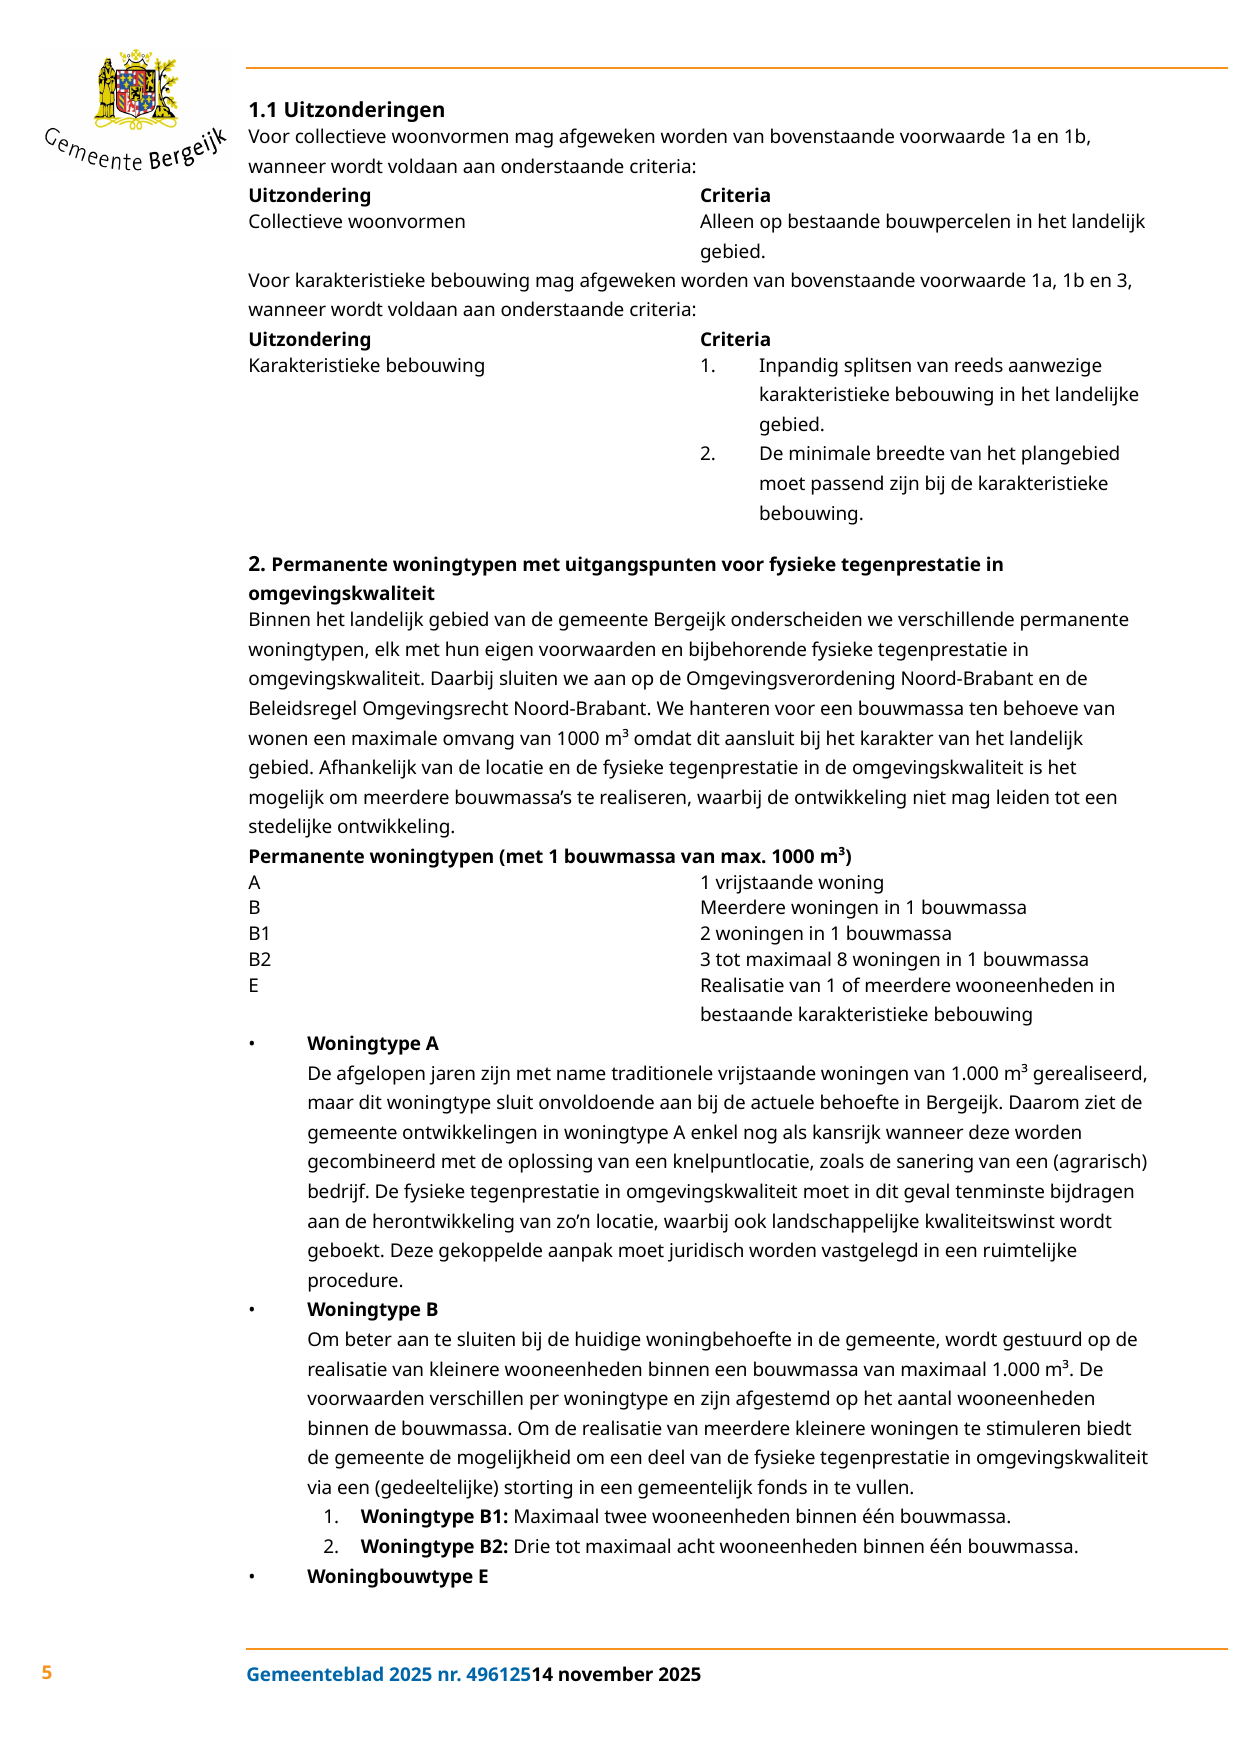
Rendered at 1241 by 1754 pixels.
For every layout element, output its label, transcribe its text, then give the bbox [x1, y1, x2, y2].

table_cell 2 woningen in 1 bouwmassa [700, 920, 1152, 946]
table_header Criteria [700, 326, 1152, 352]
table_cell B2 [248, 946, 700, 972]
table_cell Karakteristieke bebouwing [248, 352, 700, 525]
table_header Criteria [700, 183, 1152, 208]
table_header Permanente woningtypen (met 1 bouwmassa van max. 1000 m³) [248, 843, 1152, 869]
list Woningbouwtype E [248, 1563, 1152, 1588]
list De afgelopen jaren zijn met name traditionele vrijstaande woningen van 1.000 m³ gerealiseerd, maar dit woningtype sluit onvoldoende aan bij de actuele behoefte in Bergeijk. Daarom ziet de gemeente ontwikkelingen in woningtype A enkel nog als kansrijk wanneer deze worden gecombineerd met de oplossing van een knelpuntlocatie, zoals de sanering van een (agrarisch) bedrijf. De fysieke tegenprestatie in omgevingskwaliteit moet in dit geval tenminste bijdragen aan de herontwikkeling van zo’n locatie, waarbij ook landschappelijke kwaliteitswinst wordt geboekt. Deze gekoppelde aanpak moet juridisch worden vastgelegd in een ruimtelijke procedure. [248, 1060, 1152, 1293]
text Voor karakteristieke bebouwing mag afgeweken worden van bovenstaande voorwaarde 1a, 1b en 3, wanneer wordt voldaan aan onderstaande criteria: [248, 267, 1152, 322]
table_cell B1 [248, 920, 700, 946]
table_cell Alleen op bestaande bouwpercelen in het landelijk gebied. [700, 208, 1152, 263]
table_cell Realisatie van 1 of meerdere wooneenheden in bestaande karakteristieke bebouwing [700, 972, 1152, 1027]
list Om beter aan te sluiten bij de huidige woningbehoefte in de gemeente, wordt gestuurd op de realisatie van kleinere wooneenheden binnen een bouwmassa van maximaal 1.000 m³. De voorwaarden verschillen per woningtype en zijn afgestemd op het aantal wooneenheden binnen de bouwmassa. Om de realisatie van meerdere kleinere woningen te stimuleren biedt de gemeente de mogelijkheid om een deel van de fysieke tegenprestatie in omgevingskwaliteit via een (gedeeltelijke) storting in een gemeentelijk fonds in te vullen. [248, 1326, 1152, 1500]
table_header Uitzondering [248, 183, 700, 208]
table_cell 1 vrijstaande woning [700, 869, 1152, 894]
table_cell A [248, 869, 700, 894]
text 2. Permanente woningtypen met uitgangspunten voor fysieke tegenprestatie in omgevingskwaliteit [248, 549, 1152, 606]
text Voor collectieve woonvormen mag afgeweken worden van bovenstaande voorwaarde 1a en 1b, wanneer wordt voldaan aan onderstaande criteria: [248, 123, 1152, 178]
list Woningtype B [248, 1297, 1152, 1322]
table_cell Collectieve woonvormen [248, 208, 700, 263]
table_cell Inpandig splitsen van reeds aanwezige karakteristieke bebouwing in het landelijke gebied. De minimale breedte van het plangebied moet passend zijn bij de karakteristieke bebouwing. [700, 352, 1152, 525]
table_cell B [248, 895, 700, 920]
list Woningtype B1: Maximaal twee wooneenheden binnen één bouwmassa. [323, 1504, 1152, 1529]
list Woningtype A [248, 1030, 1152, 1056]
table_cell E [248, 972, 700, 1027]
list Woningtype B2: Drie tot maximaal acht wooneenheden binnen één bouwmassa. [323, 1533, 1152, 1559]
table_cell 3 tot maximaal 8 woningen in 1 bouwmassa [700, 946, 1152, 972]
picture [41, 47, 231, 172]
text Binnen het landelijk gebied van de gemeente Bergeijk onderscheiden we verschillende permanente woningtypen, elk met hun eigen voorwaarden en bijbehorende fysieke tegenprestatie in omgevingskwaliteit. Daarbij sluiten we aan op de Omgevingsverordening Noord-Brabant en de Beleidsregel Omgevingsrecht Noord-Brabant. We hanteren voor een bouwmassa ten behoeve van wonen een maximale omvang van 1000 m³ omdat dit aansluit bij het karakter van het landelijk gebied. Afhankelijk van de locatie en de fysieke tegenprestatie in de omgevingskwaliteit is het mogelijk om meerdere bouwmassa’s te realiseren, waarbij de ontwikkeling niet mag leiden tot een stedelijke ontwikkeling. [248, 606, 1152, 839]
text 1.1 Uitzonderingen [248, 95, 1152, 123]
table_cell Meerdere woningen in 1 bouwmassa [700, 895, 1152, 920]
table_header Uitzondering [248, 326, 700, 352]
